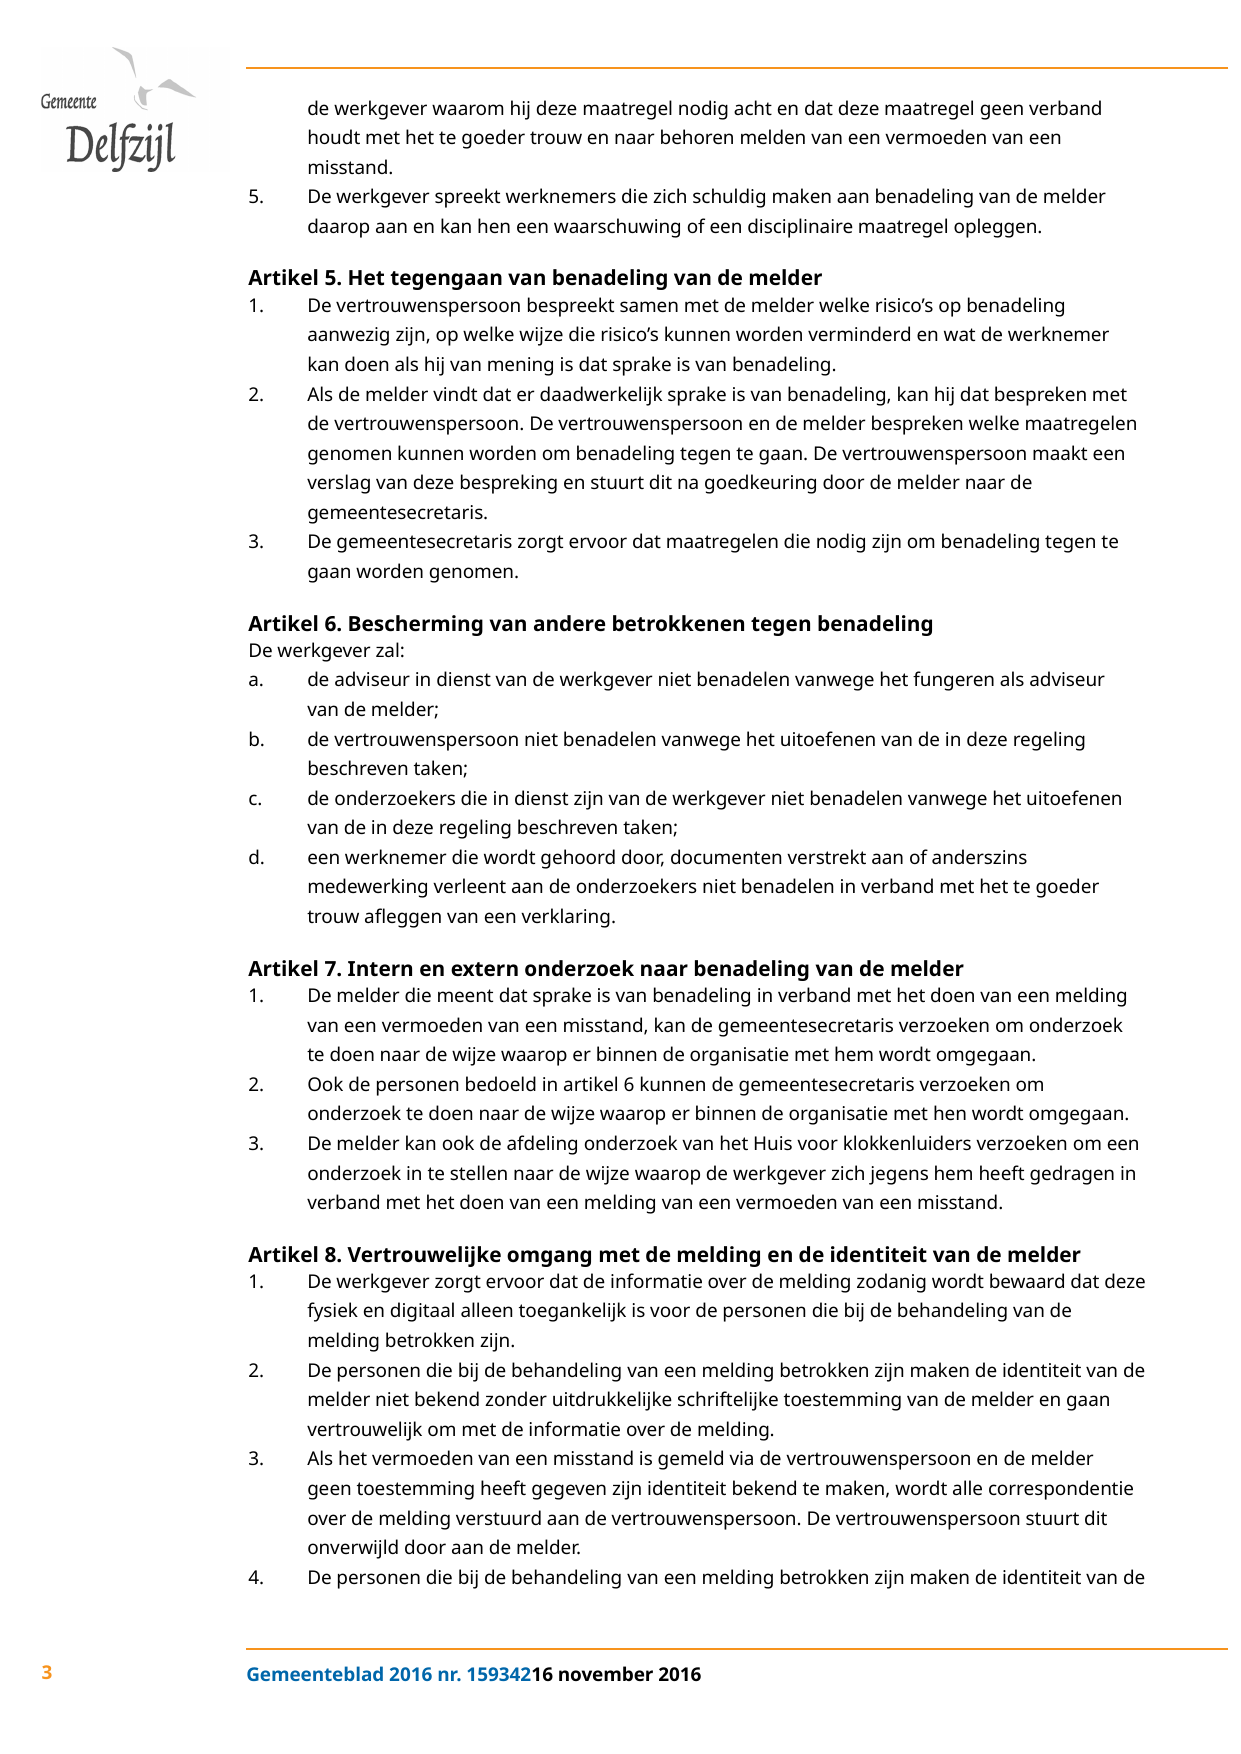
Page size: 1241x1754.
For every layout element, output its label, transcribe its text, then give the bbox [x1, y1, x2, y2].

list De melder kan ook de afdeling onderzoek van het Huis voor klokkenluiders verzoeken om een [248, 1130, 1152, 1156]
list genomen kunnen worden om benadeling tegen te gaan. De vertrouwenspersoon maakt een [248, 440, 1152, 466]
list De melder die meent dat sprake is van benadeling in verband met het doen van een melding [248, 982, 1152, 1008]
text Artikel 8. Vertrouwelijke omgang met de melding en de identiteit van de melder [248, 1240, 1152, 1268]
list De personen die bij de behandeling van een melding betrokken zijn maken de identiteit van de [248, 1357, 1152, 1383]
list melder niet bekend zonder uitdrukkelijke schriftelijke toestemming van de melder en gaan [248, 1386, 1152, 1412]
list medewerking verleent aan de onderzoekers niet benadelen in verband met het te goeder [248, 874, 1152, 899]
list De gemeentesecretaris zorgt ervoor dat maatregelen die nodig zijn om benadeling tegen te [248, 529, 1152, 554]
list onderzoek te doen naar de wijze waarop er binnen de organisatie met hen wordt omgegaan. [248, 1101, 1152, 1126]
list de vertrouwenspersoon. De vertrouwenspersoon en de melder bespreken welke maatregelen [248, 410, 1152, 436]
list De werkgever zorgt ervoor dat de informatie over de melding zodanig wordt bewaard dat deze [248, 1268, 1152, 1294]
list onverwijld door aan de melder. [248, 1534, 1152, 1560]
list Als het vermoeden van een misstand is gemeld via de vertrouwenspersoon en de melder [248, 1446, 1152, 1471]
list Als de melder vindt dat er daadwerkelijk sprake is van benadeling, kan hij dat bespreken met [248, 381, 1152, 406]
list de werkgever waarom hij deze maatregel nodig acht en dat deze maatregel geen verband [248, 95, 1152, 121]
list fysiek en digitaal alleen toegankelijk is voor de personen die bij de behandeling van de [248, 1298, 1152, 1323]
list van de melder; [248, 696, 1152, 722]
list aanwezig zijn, op welke wijze die risico’s kunnen worden verminderd en wat de werknemer [248, 322, 1152, 347]
list houdt met het te goeder trouw en naar behoren melden van een vermoeden van een [248, 124, 1152, 150]
list gaan worden genomen. [248, 558, 1152, 584]
list een werknemer die wordt gehoord door, documenten verstrekt aan of anderszins [248, 844, 1152, 870]
list beschreven taken; [248, 755, 1152, 781]
list melding betrokken zijn. [248, 1327, 1152, 1353]
list daarop aan en kan hen een waarschuwing of een disciplinaire maatregel opleggen. [248, 213, 1152, 239]
list de adviseur in dienst van de werkgever niet benadelen vanwege het fungeren als adviseur [248, 667, 1152, 692]
list onderzoek in te stellen naar de wijze waarop de werkgever zich jegens hem heeft gedragen in [248, 1160, 1152, 1185]
list de vertrouwenspersoon niet benadelen vanwege het uitoefenen van de in deze regeling [248, 726, 1152, 752]
list verband met het doen van een melding van een vermoeden van een misstand. [248, 1189, 1152, 1215]
list te doen naar de wijze waarop er binnen de organisatie met hem wordt omgegaan. [248, 1041, 1152, 1067]
text De werkgever zal: [248, 637, 1152, 663]
list de onderzoekers die in dienst zijn van de werkgever niet benadelen vanwege het uitoefenen [248, 785, 1152, 811]
list vertrouwelijk om met de informatie over de melding. [248, 1416, 1152, 1442]
list De personen die bij de behandeling van een melding betrokken zijn maken de identiteit van de [248, 1564, 1152, 1590]
list trouw afleggen van een verklaring. [248, 903, 1152, 929]
list De vertrouwenspersoon bespreekt samen met de melder welke risico’s op benadeling [248, 292, 1152, 318]
list misstand. [248, 154, 1152, 180]
list kan doen als hij van mening is dat sprake is van benadeling. [248, 351, 1152, 377]
list Ook de personen bedoeld in artikel 6 kunnen de gemeentesecretaris verzoeken om [248, 1071, 1152, 1097]
text Artikel 5. Het tegengaan van benadeling van de melder [248, 263, 1152, 292]
list geen toestemming heeft gegeven zijn identiteit bekend te maken, wordt alle correspondentie [248, 1475, 1152, 1501]
list van een vermoeden van een misstand, kan de gemeentesecretaris verzoeken om onderzoek [248, 1012, 1152, 1037]
picture [41, 47, 231, 172]
text Artikel 6. Bescherming van andere betrokkenen tegen benadeling [248, 609, 1152, 637]
list De werkgever spreekt werknemers die zich schuldig maken aan benadeling van de melder [248, 183, 1152, 209]
list over de melding verstuurd aan de vertrouwenspersoon. De vertrouwenspersoon stuurt dit [248, 1505, 1152, 1531]
list gemeentesecretaris. [248, 499, 1152, 525]
text Artikel 7. Intern en extern onderzoek naar benadeling van de melder [248, 954, 1152, 982]
list van de in deze regeling beschreven taken; [248, 814, 1152, 840]
list verslag van deze bespreking en stuurt dit na goedkeuring door de melder naar de [248, 469, 1152, 495]
